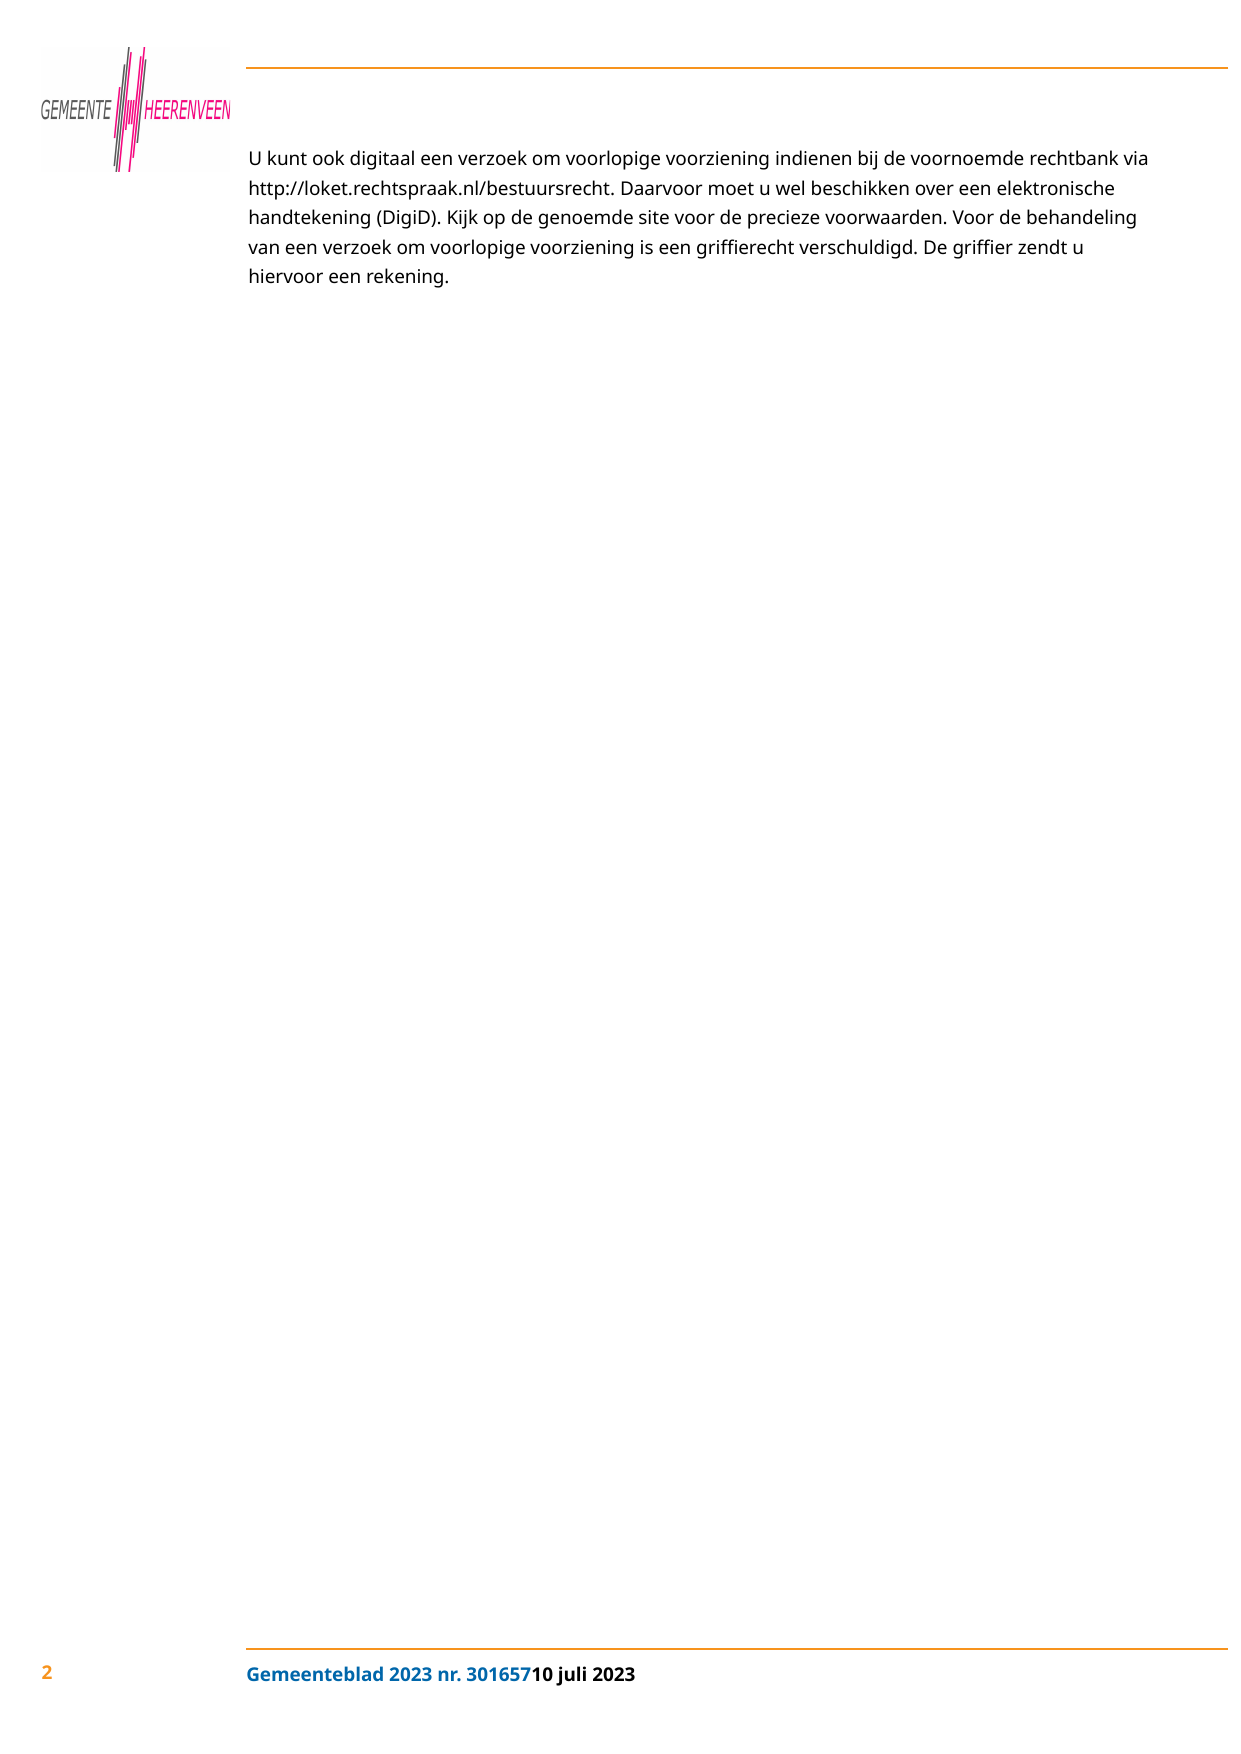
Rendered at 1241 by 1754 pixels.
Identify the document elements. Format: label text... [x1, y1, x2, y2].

picture [41, 47, 231, 172]
text U kunt ook digitaal een verzoek om voorlopige voorziening indienen bij de voornoemde rechtbank via http://loket.rechtspraak.nl/bestuursrecht. Daarvoor moet u wel beschikken over een elektronische handtekening (DigiD). Kijk op de genoemde site voor de precieze voorwaarden. Voor de behandeling van een verzoek om voorlopige voorziening is een griffierecht verschuldigd. De griffier zendt u hiervoor een rekening. [248, 145, 1152, 289]
